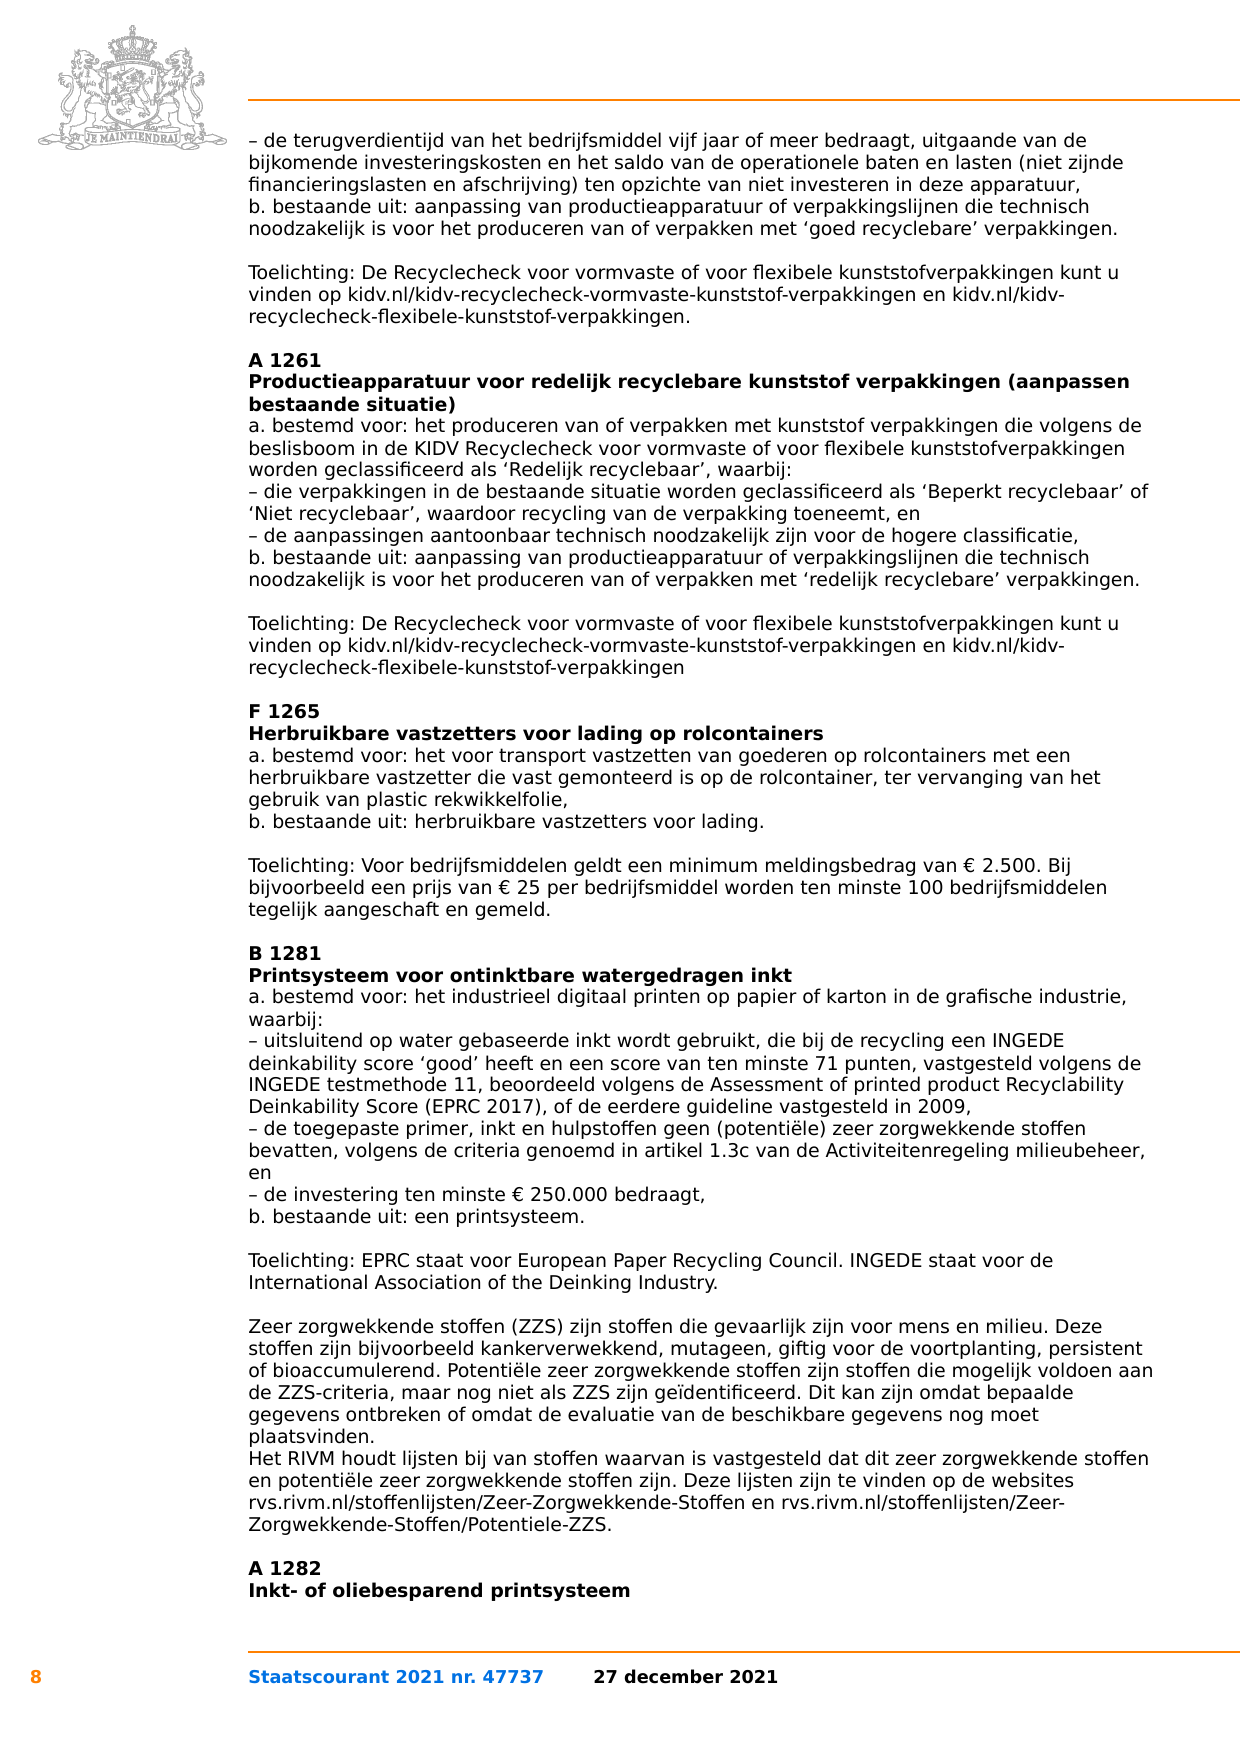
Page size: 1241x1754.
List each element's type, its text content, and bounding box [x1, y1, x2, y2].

text Herbruikbare vastzetters voor lading op rolcontainers [248, 723, 1163, 745]
text Toelichting: EPRC staat voor European Paper Recycling Council. INGEDE staat voor de International Association of the Deinking Industry. [248, 1250, 1163, 1294]
text F 1265 [248, 701, 1163, 723]
text b. bestaande uit: aanpassing van productieapparatuur of verpakkingslijnen die technisch noodzakelijk is voor het produceren van of verpakken met ‘redelijk recyclebare’ verpakkingen. [248, 547, 1163, 591]
text a. bestemd voor: het voor transport vastzetten van goederen op rolcontainers met een herbruikbare vastzetter die vast gemonteerd is op de rolcontainer, ter vervanging van het gebruik van plastic rekwikkelfolie, [248, 745, 1163, 811]
text – de investering ten minste € 250.000 bedraagt, [248, 1184, 1163, 1206]
text Toelichting: De Recyclecheck voor vormvaste of voor flexibele kunststofverpakkingen kunt u vinden op kidv.nl/kidv-recyclecheck-vormvaste-kunststof-verpakkingen en kidv.nl/kidv-recyclecheck-flexibele-kunststof-verpakkingen [248, 613, 1163, 679]
text – die verpakkingen in de bestaande situatie worden geclassificeerd als ‘Beperkt recyclebaar’ of ‘Niet recyclebaar’, waardoor recycling van de verpakking toeneemt, en [248, 481, 1163, 525]
text Productieapparatuur voor redelijk recyclebare kunststof verpakkingen (aanpassen bestaande situatie) [248, 371, 1163, 415]
text a. bestemd voor: het industrieel digitaal printen op papier of karton in de grafische industrie, waarbij: [248, 986, 1163, 1030]
text Inkt- of oliebesparend printsysteem [248, 1579, 1163, 1602]
text b. bestaande uit: aanpassing van productieapparatuur of verpakkingslijnen die technisch noodzakelijk is voor het produceren van of verpakken met ‘goed recyclebare’ verpakkingen. [248, 196, 1163, 240]
text – de aanpassingen aantoonbaar technisch noodzakelijk zijn voor de hogere classificatie, [248, 525, 1163, 547]
text A 1261 [248, 349, 1163, 371]
text B 1281 [248, 942, 1163, 964]
text Zeer zorgwekkende stoffen (ZZS) zijn stoffen die gevaarlijk zijn voor mens en milieu. Deze stoffen zijn bijvoorbeeld kankerverwekkend, mutageen, giftig voor de voortplanting, persistent of bioaccumulerend. Potentiële zeer zorgwekkende stoffen zijn stoffen die mogelijk voldoen aan de ZZS-criteria, maar nog niet als ZZS zijn geïdentificeerd. Dit kan zijn omdat bepaalde gegevens ontbreken of omdat de evaluatie van de beschikbare gegevens nog moet plaatsvinden. [248, 1316, 1163, 1448]
picture [38, 25, 227, 150]
text Printsysteem voor ontinktbare watergedragen inkt [248, 964, 1163, 986]
text b. bestaande uit: herbruikbare vastzetters voor lading. [248, 811, 1163, 833]
text a. bestemd voor: het produceren van of verpakken met kunststof verpakkingen die volgens de beslisboom in de KIDV Recyclecheck voor vormvaste of voor flexibele kunststofverpakkingen worden geclassificeerd als ‘Redelijk recyclebaar’, waarbij: [248, 415, 1163, 481]
text Toelichting: Voor bedrijfsmiddelen geldt een minimum meldingsbedrag van € 2.500. Bij bijvoorbeeld een prijs van € 25 per bedrijfsmiddel worden ten minste 100 bedrijfsmiddelen tegelijk aangeschaft en gemeld. [248, 855, 1163, 921]
text A 1282 [248, 1558, 1163, 1579]
text – de toegepaste primer, inkt en hulpstoffen geen (potentiële) zeer zorgwekkende stoffen bevatten, volgens de criteria genoemd in artikel 1.3c van de Activiteitenregeling milieubeheer, en [248, 1118, 1163, 1184]
text Het RIVM houdt lijsten bij van stoffen waarvan is vastgesteld dat dit zeer zorgwekkende stoffen en potentiële zeer zorgwekkende stoffen zijn. Deze lijsten zijn te vinden op de websites rvs.rivm.nl/stoffenlijsten/Zeer-Zorgwekkende-Stoffen en rvs.rivm.nl/stoffenlijsten/Zeer-Zorgwekkende-Stoffen/Potentiele-ZZS. [248, 1448, 1163, 1536]
text Toelichting: De Recyclecheck voor vormvaste of voor flexibele kunststofverpakkingen kunt u vinden op kidv.nl/kidv-recyclecheck-vormvaste-kunststof-verpakkingen en kidv.nl/kidv-recyclecheck-flexibele-kunststof-verpakkingen. [248, 262, 1163, 328]
text – de terugverdientijd van het bedrijfsmiddel vijf jaar of meer bedraagt, uitgaande van de bijkomende investeringskosten en het saldo van de operationele baten en lasten (niet zijnde financieringslasten en afschrijving) ten opzichte van niet investeren in deze apparatuur, [248, 130, 1163, 196]
text – uitsluitend op water gebaseerde inkt wordt gebruikt, die bij de recycling een INGEDE deinkability score ‘good’ heeft en een score van ten minste 71 punten, vastgesteld volgens de INGEDE testmethode 11, beoordeeld volgens de Assessment of printed product Recyclability Deinkability Score (EPRC 2017), of de eerdere guideline vastgesteld in 2009, [248, 1030, 1163, 1118]
text b. bestaande uit: een printsysteem. [248, 1206, 1163, 1228]
